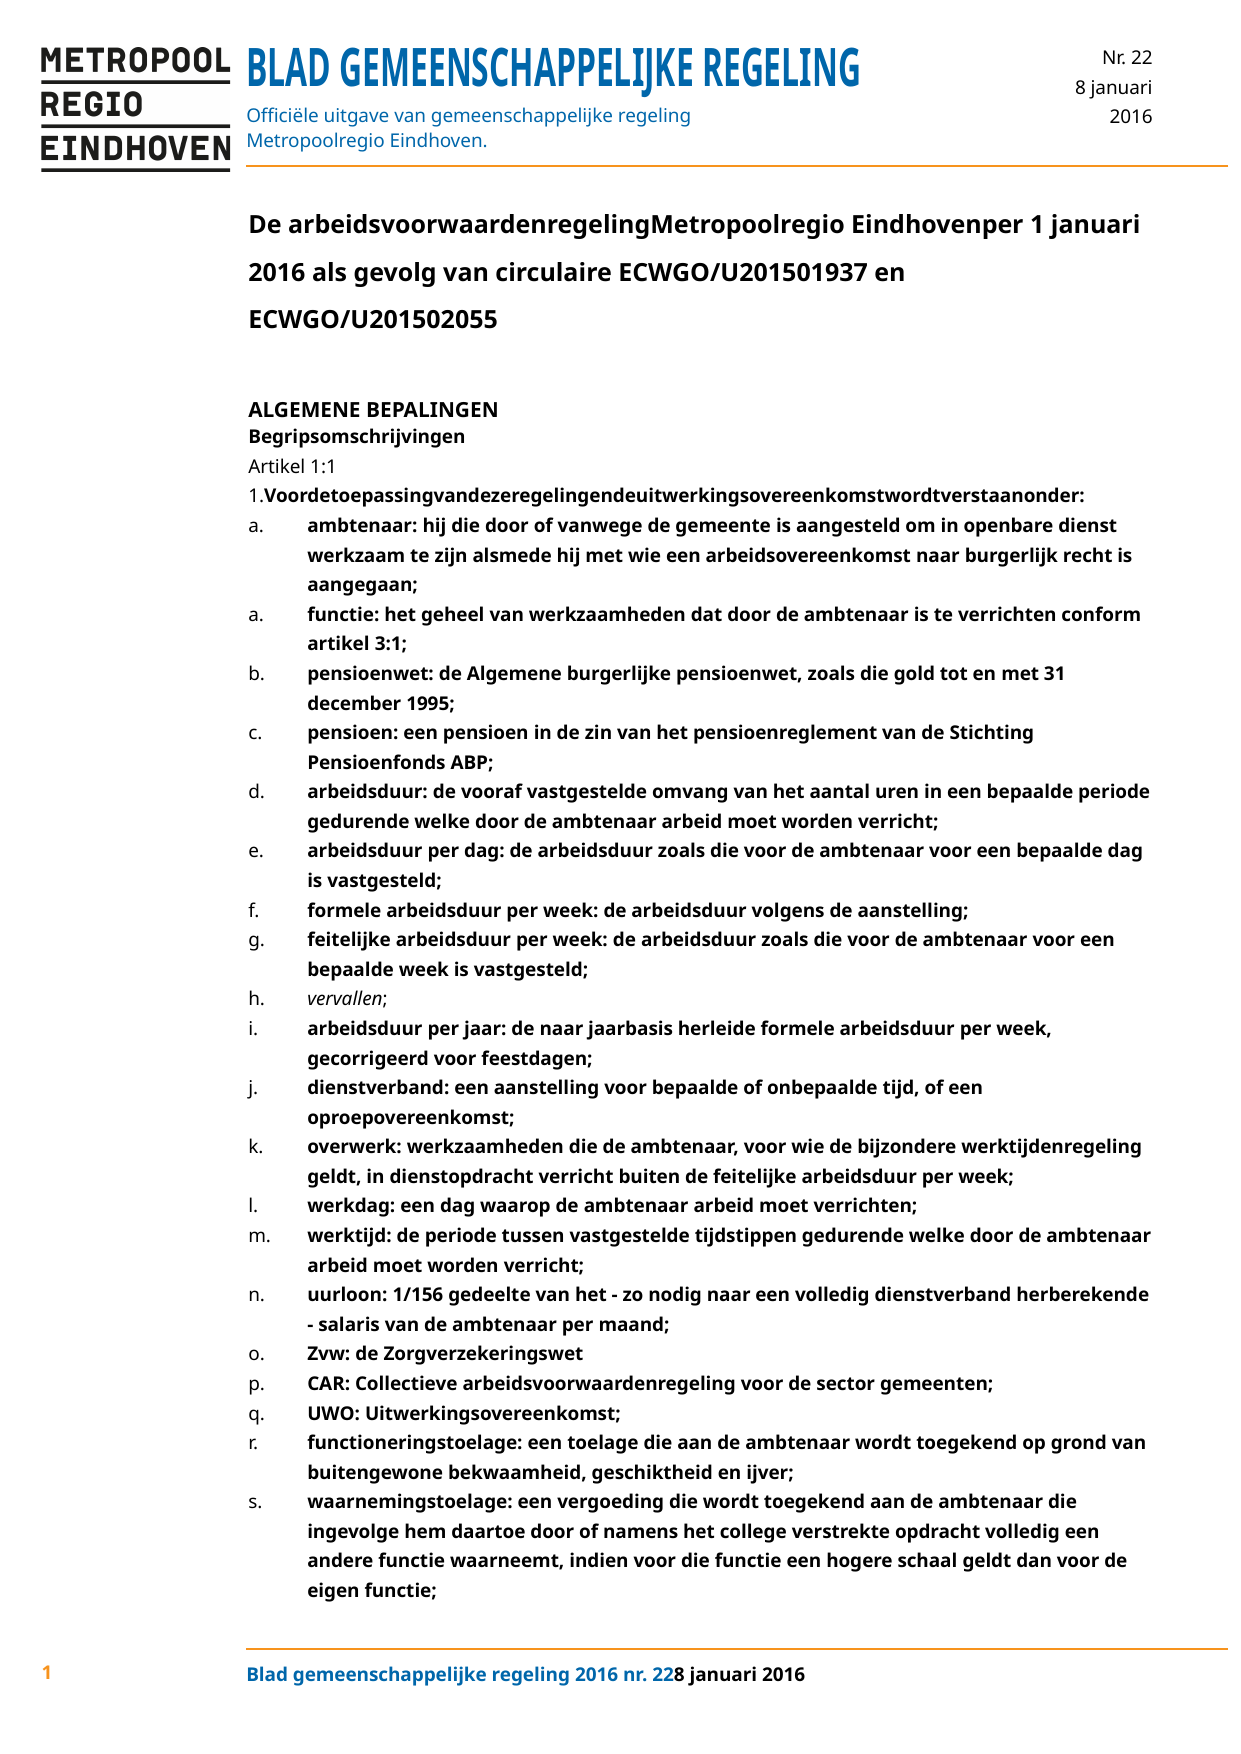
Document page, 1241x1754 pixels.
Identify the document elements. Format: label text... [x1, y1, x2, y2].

list overwerk: werkzaamheden die de ambtenaar, voor wie de bijzondere werktijdenregeling geldt, in dienstopdracht verricht buiten de feitelijke arbeidsduur per week; [248, 1133, 1152, 1189]
list Zvw: de Zorgverzekeringswet [248, 1341, 1152, 1366]
list functioneringstoelage: een toelage die aan de ambtenaar wordt toegekend op grond van buitengewone bekwaamheid, geschiktheid en ijver; [248, 1429, 1152, 1485]
text Begripsomschrijvingen [248, 423, 1152, 449]
list vervallen; [248, 986, 1152, 1011]
list arbeidsduur: de vooraf vastgestelde omvang van het aantal uren in een bepaalde periode gedurende welke door de ambtenaar arbeid moet worden verricht; [248, 778, 1152, 834]
text 1.Voordetoepassingvandezeregelingendeuitwerkingsovereenkomstwordtverstaanonder: [248, 483, 1152, 508]
list werkdag: een dag waarop de ambtenaar arbeid moet verrichten; [248, 1193, 1152, 1218]
list werktijd: de periode tussen vastgestelde tijdstippen gedurende welke door de ambtenaar arbeid moet worden verricht; [248, 1222, 1152, 1278]
text ALGEMENE BEPALINGEN [248, 395, 1152, 423]
list feitelijke arbeidsduur per week: de arbeidsduur zoals die voor de ambtenaar voor een bepaalde week is vastgesteld; [248, 926, 1152, 982]
list uurloon: 1/156 gedeelte van het - zo nodig naar een volledig dienstverband herberekende - salaris van de ambtenaar per maand; [248, 1281, 1152, 1337]
list CAR: Collectieve arbeidsvoorwaardenregeling voor de sector gemeenten; [248, 1370, 1152, 1396]
list formele arbeidsduur per week: de arbeidsduur volgens de aanstelling; [248, 897, 1152, 923]
list dienstverband: een aanstelling voor bepaalde of onbepaalde tijd, of een oproepovereenkomst; [248, 1074, 1152, 1130]
text Artikel 1:1 [248, 453, 1152, 479]
list pensioen: een pensioen in de zin van het pensioenreglement van de Stichting Pensioenfonds ABP; [248, 719, 1152, 775]
list arbeidsduur per jaar: de naar jaarbasis herleide formele arbeidsduur per week, gecorrigeerd voor feestdagen; [248, 1015, 1152, 1071]
list waarnemingstoelage: een vergoeding die wordt toegekend aan de ambtenaar die ingevolge hem daartoe door of namens het college verstrekte opdracht volledig een andere functie waarneemt, indien voor die functie een hogere schaal geldt dan voor de eigen functie; [248, 1488, 1152, 1603]
list pensioenwet: de Algemene burgerlijke pensioenwet, zoals die gold tot en met 31 december 1995; [248, 660, 1152, 716]
list functie: het geheel van werkzaamheden dat door de ambtenaar is te verrichten conform artikel 3:1; [248, 601, 1152, 656]
picture [41, 47, 231, 172]
list UWO: Uitwerkingsovereenkomst; [248, 1400, 1152, 1426]
list arbeidsduur per dag: de arbeidsduur zoals die voor de ambtenaar voor een bepaalde dag is vastgesteld; [248, 838, 1152, 893]
list ambtenaar: hij die door of vanwege de gemeente is aangesteld om in openbare dienst werkzaam te zijn alsmede hij met wie een arbeidsovereenkomst naar burgerlijk recht is aangegaan; [248, 512, 1152, 597]
text De arbeidsvoorwaardenregelingMetropoolregio Eindhovenper 1 januari 2016 als gevolg van circulaire ECWGO/U201501937 en ECWGO/U201502055 [248, 207, 1152, 336]
